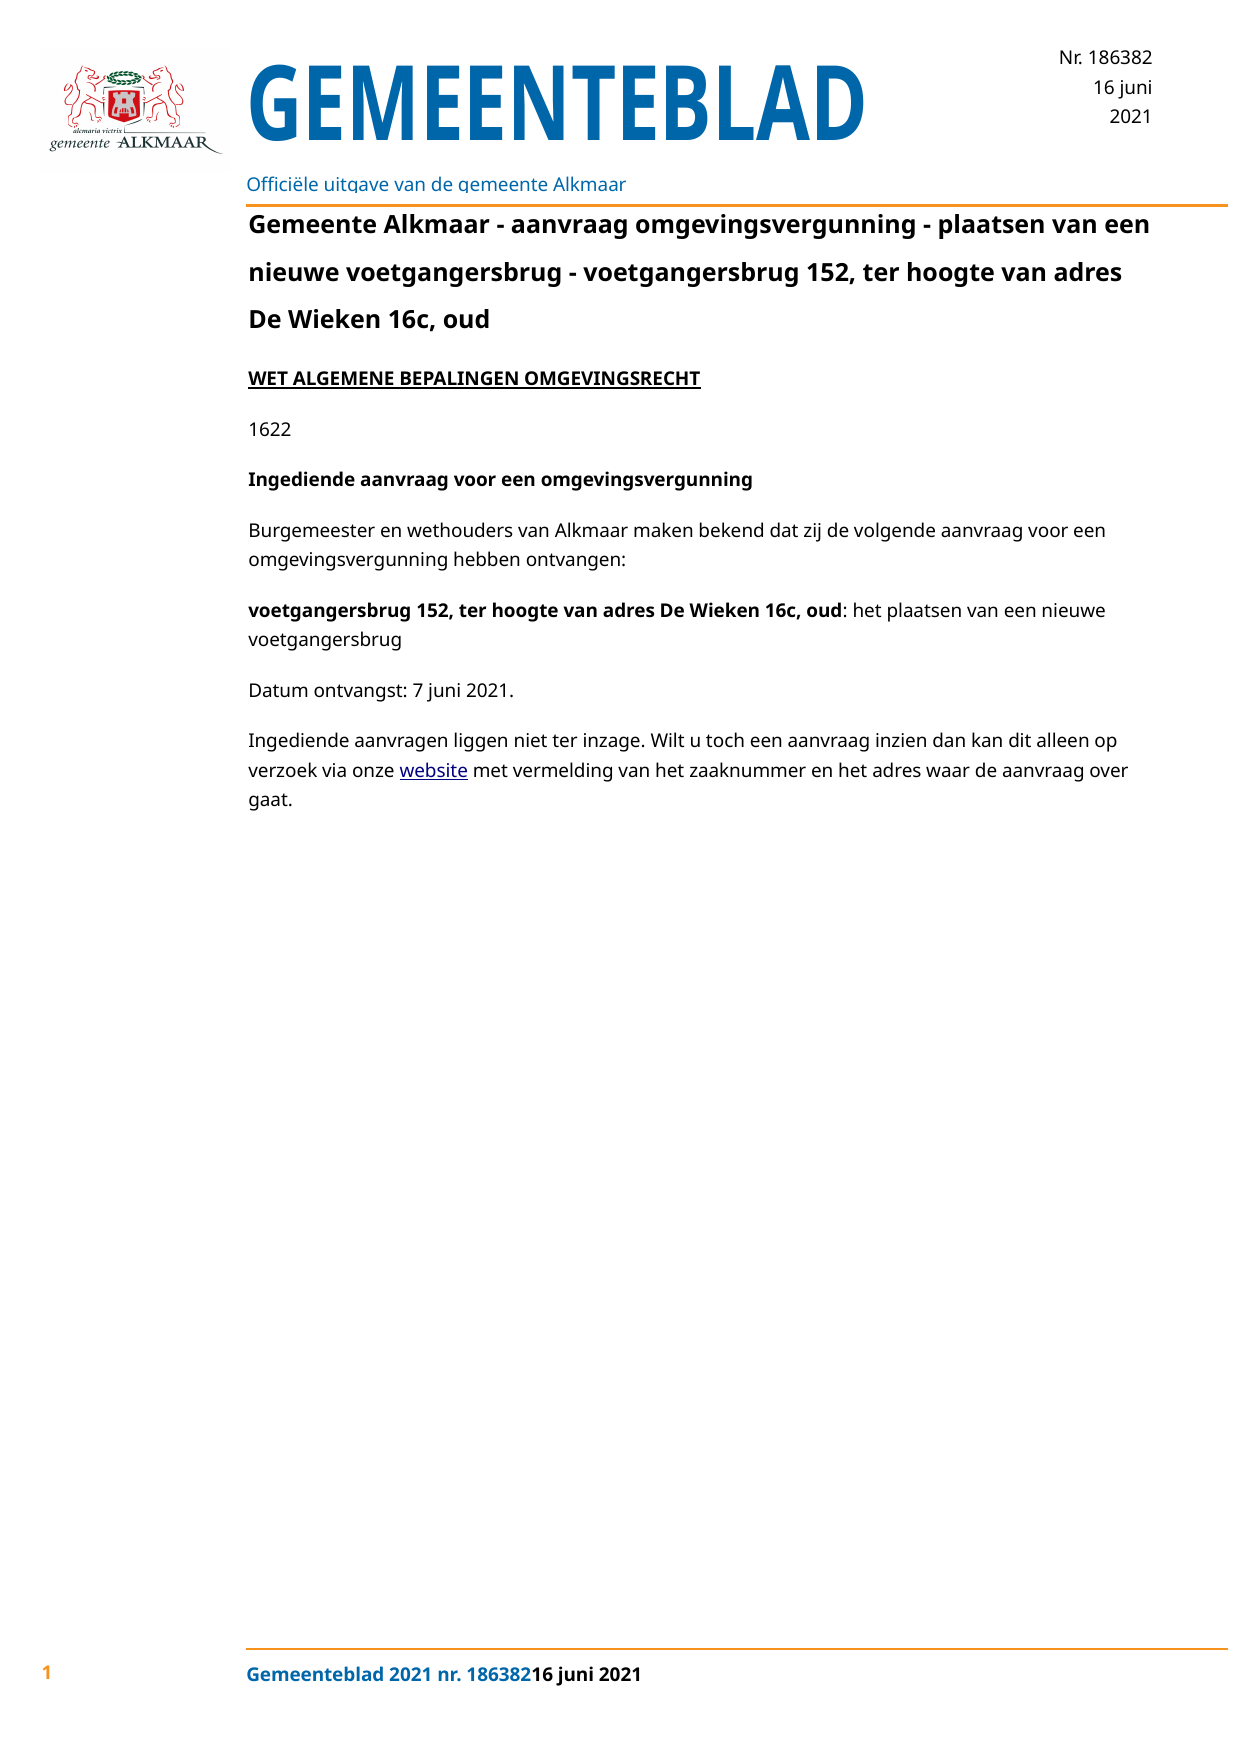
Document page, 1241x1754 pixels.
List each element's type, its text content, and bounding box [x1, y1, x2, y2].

text Ingediende aanvraag voor een omgevingsvergunning [248, 466, 1152, 492]
text Ingediende aanvragen liggen niet ter inzage. Wilt u toch een aanvraag inzien dan kan dit alleen op verzoek via onze website met vermelding van het zaaknummer en het adres waar de aanvraag over gaat. [248, 727, 1152, 812]
picture [41, 47, 231, 172]
text voetgangersbrug 152, ter hoogte van adres De Wieken 16c, oud: het plaatsen van een nieuwe voetgangersbrug [248, 597, 1152, 652]
text Gemeente Alkmaar - aanvraag omgevingsvergunning - plaatsen van een nieuwe voetgangersbrug - voetgangersbrug 152, ter hoogte van adres De Wieken 16c, oud [248, 207, 1152, 336]
text Burgemeester en wethouders van Alkmaar maken bekend dat zij de volgende aanvraag voor een omgevingsvergunning hebben ontvangen: [248, 517, 1152, 572]
text WET ALGEMENE BEPALINGEN OMGEVINGSRECHT [248, 366, 1152, 391]
text Datum ontvangst: 7 juni 2021. [248, 677, 1152, 702]
text 1622 [248, 416, 1152, 442]
